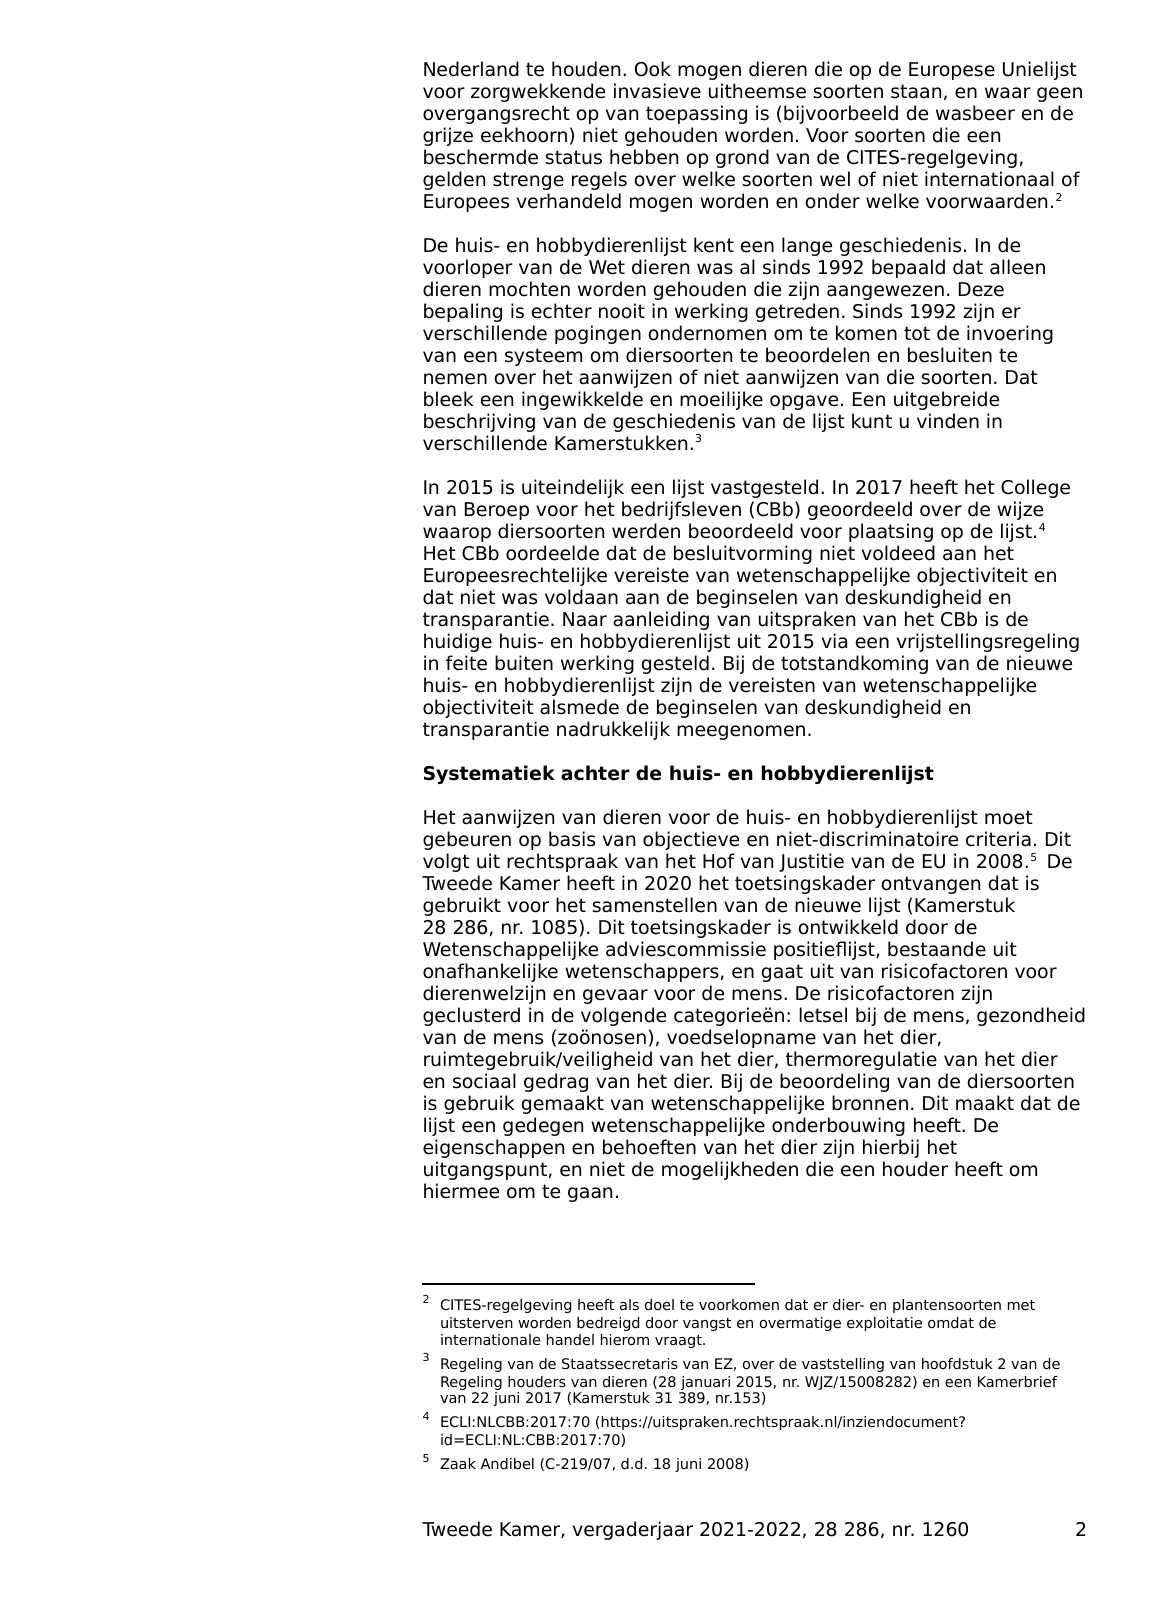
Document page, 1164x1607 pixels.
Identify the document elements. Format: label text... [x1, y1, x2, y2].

text De huis- en hobbydierenlijst kent een lange geschiedenis. In de voorloper van de Wet dieren was al sinds 1992 bepaald dat alleen dieren mochten worden gehouden die zijn aangewezen. Deze bepaling is echter nooit in werking getreden. Sinds 1992 zijn er verschillende pogingen ondernomen om te komen tot de invoering van een systeem om diersoorten te beoordelen en besluiten te nemen over het aanwijzen of niet aanwijzen van die soorten. Dat bleek een ingewikkelde en moeilijke opgave. Een uitgebreide beschrijving van de geschiedenis van de lijst kunt u vinden in verschillende Kamerstukken. [422, 235, 1087, 455]
text Het aanwijzen van dieren voor de huis- en hobbydierenlijst moet gebeuren op basis van objectieve en niet-discriminatoire criteria. Dit volgt uit rechtspraak van het Hof van Justitie van de EU in 2008. De Tweede Kamer heeft in 2020 het toetsingskader ontvangen dat is gebruikt voor het samenstellen van de nieuwe lijst (Kamerstuk 28 286, nr. 1085). Dit toetsingskader is ontwikkeld door de Wetenschappelijke adviescommissie positieflijst, bestaande uit onafhankelijke wetenschappers, en gaat uit van risicofactoren voor dierenwelzijn en gevaar voor de mens. De risicofactoren zijn geclusterd in de volgende categorieën: letsel bij de mens, gezondheid van de mens (zoönosen), voedselopname van het dier, ruimtegebruik/veiligheid van het dier, thermoregulatie van het dier en sociaal gedrag van het dier. Bij de beoordeling van de diersoorten is gebruik gemaakt van wetenschappelijke bronnen. Dit maakt dat de lijst een gedegen wetenschappelijke onderbouwing heeft. De eigenschappen en behoeften van het dier zijn hierbij het uitgangspunt, en niet de mogelijkheden die een houder heeft om hiermee om te gaan. [422, 807, 1087, 1203]
text Nederland te houden. Ook mogen dieren die op de Europese Unielijst voor zorgwekkende invasieve uitheemse soorten staan, en waar geen overgangsrecht op van toepassing is (bijvoorbeeld de wasbeer en de grijze eekhoorn) niet gehouden worden. Voor soorten die een beschermde status hebben op grond van de CITES-regelgeving, gelden strenge regels over welke soorten wel of niet internationaal of Europees verhandeld mogen worden en onder welke voorwaarden. [422, 59, 1087, 213]
subtitle Systematiek achter de huis- en hobbydierenlijst [422, 763, 1087, 785]
text Regeling van de Staatssecretaris van EZ, over de vaststelling van hoofdstuk 2 van de Regeling houders van dieren (28 januari 2015, nr. WJZ/15008282) en een Kamerbrief van 22 juni 2017 (Kamerstuk 31 389, nr.153) [422, 1352, 1087, 1407]
text CITES-regelgeving heeft als doel te voorkomen dat er dier- en plantensoorten met uitsterven worden bedreigd door vangst en overmatige exploitatie omdat de internationale handel hierom vraagt. [422, 1293, 1087, 1349]
text In 2015 is uiteindelijk een lijst vastgesteld. In 2017 heeft het College van Beroep voor het bedrijfsleven (CBb) geoordeeld over de wijze waarop diersoorten werden beoordeeld voor plaatsing op de lijst. Het CBb oordeelde dat de besluitvorming niet voldeed aan het Europeesrechtelijke vereiste van wetenschappelijke objectiviteit en dat niet was voldaan aan de beginselen van deskundigheid en transparantie. Naar aanleiding van uitspraken van het CBb is de huidige huis- en hobbydierenlijst uit 2015 via een vrijstellingsregeling in feite buiten werking gesteld. Bij de totstandkoming van de nieuwe huis- en hobbydierenlijst zijn de vereisten van wetenschappelijke objectiviteit alsmede de beginselen van deskundigheid en transparantie nadrukkelijk meegenomen. [422, 477, 1087, 741]
text ECLI:NLCBB:2017:70 (https://uitspraken.rechtspraak.nl/inziendocument?id=ECLI:NL:CBB:2017:70) [422, 1410, 1087, 1449]
text Zaak Andibel (C-219/07, d.d. 18 juni 2008) [422, 1452, 1087, 1474]
